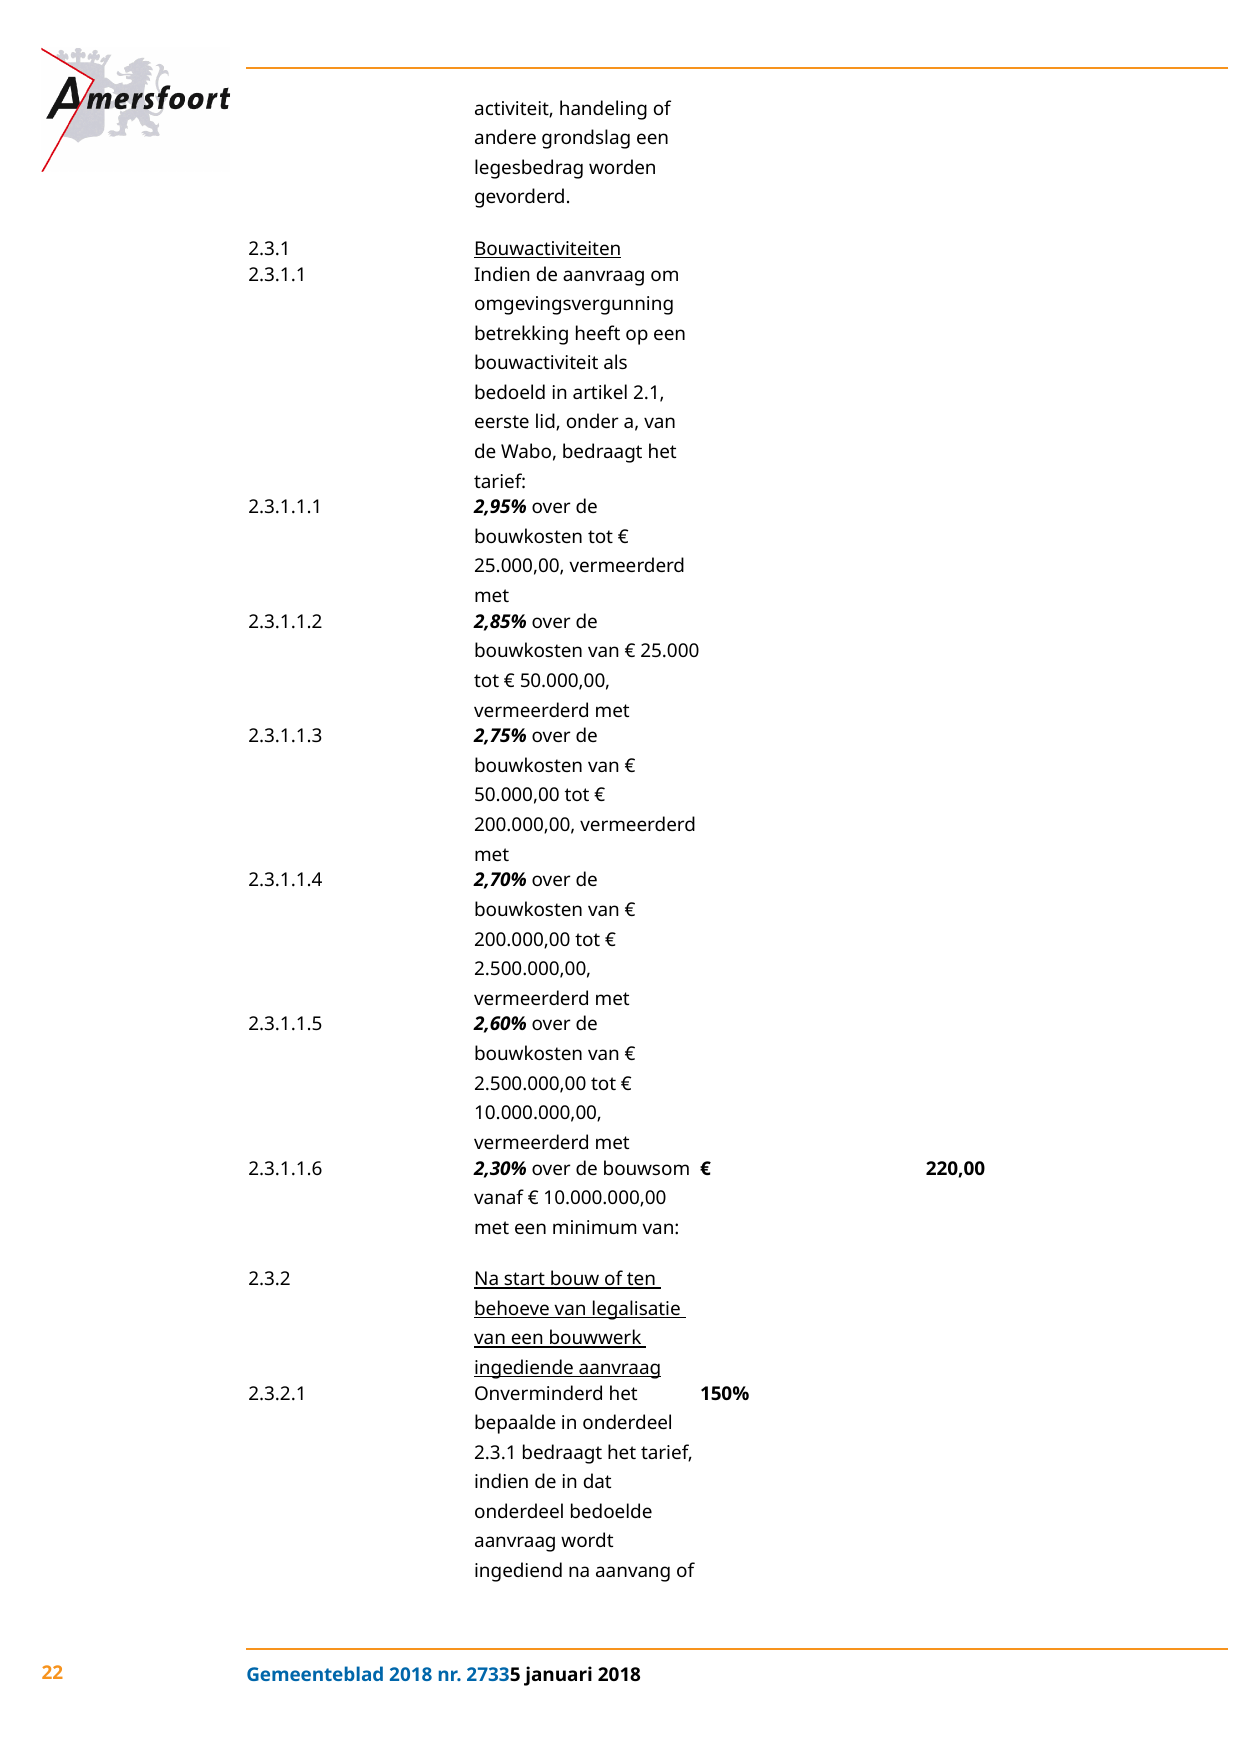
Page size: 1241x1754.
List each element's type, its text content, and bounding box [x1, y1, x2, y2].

table_cell [700, 209, 926, 235]
table_cell [700, 723, 926, 867]
table_cell [248, 1240, 474, 1265]
table_cell [700, 1265, 926, 1380]
table_cell [926, 261, 1152, 493]
table_cell 2.3.1.1.1 [248, 494, 474, 608]
table_cell 2.3.1.1.3 [248, 723, 474, 867]
table_cell [926, 1265, 1152, 1380]
table_cell 2.3.1.1.6 [248, 1155, 474, 1239]
table_cell 2.3.1 [248, 235, 474, 261]
table_cell [700, 235, 926, 261]
table_cell 2,75% over de bouwkosten van € 50.000,00 tot € 200.000,00, vermeerderd met [474, 723, 700, 867]
table_cell 150% [700, 1380, 926, 1583]
table_cell 2.3.1.1 [248, 261, 474, 493]
table_cell 2.3.1.1.2 [248, 608, 474, 722]
table_cell [926, 1240, 1152, 1265]
table_cell [700, 95, 926, 209]
table_cell [926, 494, 1152, 608]
table_cell Na start bouw of ten behoeve van legalisatie van een bouwwerk ingediende aanvraag [474, 1265, 700, 1380]
table_cell [926, 209, 1152, 235]
table_cell Indien de aanvraag om omgevingsvergunning betrekking heeft op een bouwactiviteit als bedoeld in artikel 2.1, eerste lid, onder a, van de Wabo, bedraagt het tarief: [474, 261, 700, 493]
table_cell 2.3.2 [248, 1265, 474, 1380]
table_cell [926, 1380, 1152, 1583]
table_cell [926, 1011, 1152, 1155]
table_cell [926, 235, 1152, 261]
table_cell [474, 1240, 700, 1265]
table_cell [700, 1011, 926, 1155]
table_cell [926, 95, 1152, 209]
table_cell 2.3.1.1.5 [248, 1011, 474, 1155]
table_cell € [700, 1155, 926, 1239]
table_cell 220,00 [926, 1155, 1152, 1239]
table_cell [926, 608, 1152, 722]
table_cell [474, 209, 700, 235]
table_cell 2.3.2.1 [248, 1380, 474, 1583]
picture [41, 47, 231, 172]
table_cell [700, 1240, 926, 1265]
table_cell [700, 608, 926, 722]
table_cell [926, 723, 1152, 867]
table_cell activiteit, handeling of andere grondslag een legesbedrag worden gevorderd. [474, 95, 700, 209]
table_cell 2.3.1.1.4 [248, 867, 474, 1011]
table_cell 2,30% over de bouwsom vanaf € 10.000.000,00 met een minimum van: [474, 1155, 700, 1239]
table_cell [926, 867, 1152, 1011]
table_cell [700, 261, 926, 493]
table_cell 2,70% over de bouwkosten van € 200.000,00 tot € 2.500.000,00, vermeerderd met [474, 867, 700, 1011]
table_cell 2,95% over de bouwkosten tot € 25.000,00, vermeerderd met [474, 494, 700, 608]
table_cell 2,60% over de bouwkosten van € 2.500.000,00 tot € 10.000.000,00, vermeerderd met [474, 1011, 700, 1155]
table_cell Onverminderd het bepaalde in onderdeel 2.3.1 bedraagt het tarief, indien de in dat onderdeel bedoelde aanvraag wordt ingediend na aanvang of [474, 1380, 700, 1583]
table_cell 2,85% over de bouwkosten van € 25.000 tot € 50.000,00, vermeerderd met [474, 608, 700, 722]
table_cell Bouwactiviteiten [474, 235, 700, 261]
table_cell [248, 209, 474, 235]
table_cell [248, 95, 474, 209]
table_cell [700, 494, 926, 608]
table_cell [700, 867, 926, 1011]
